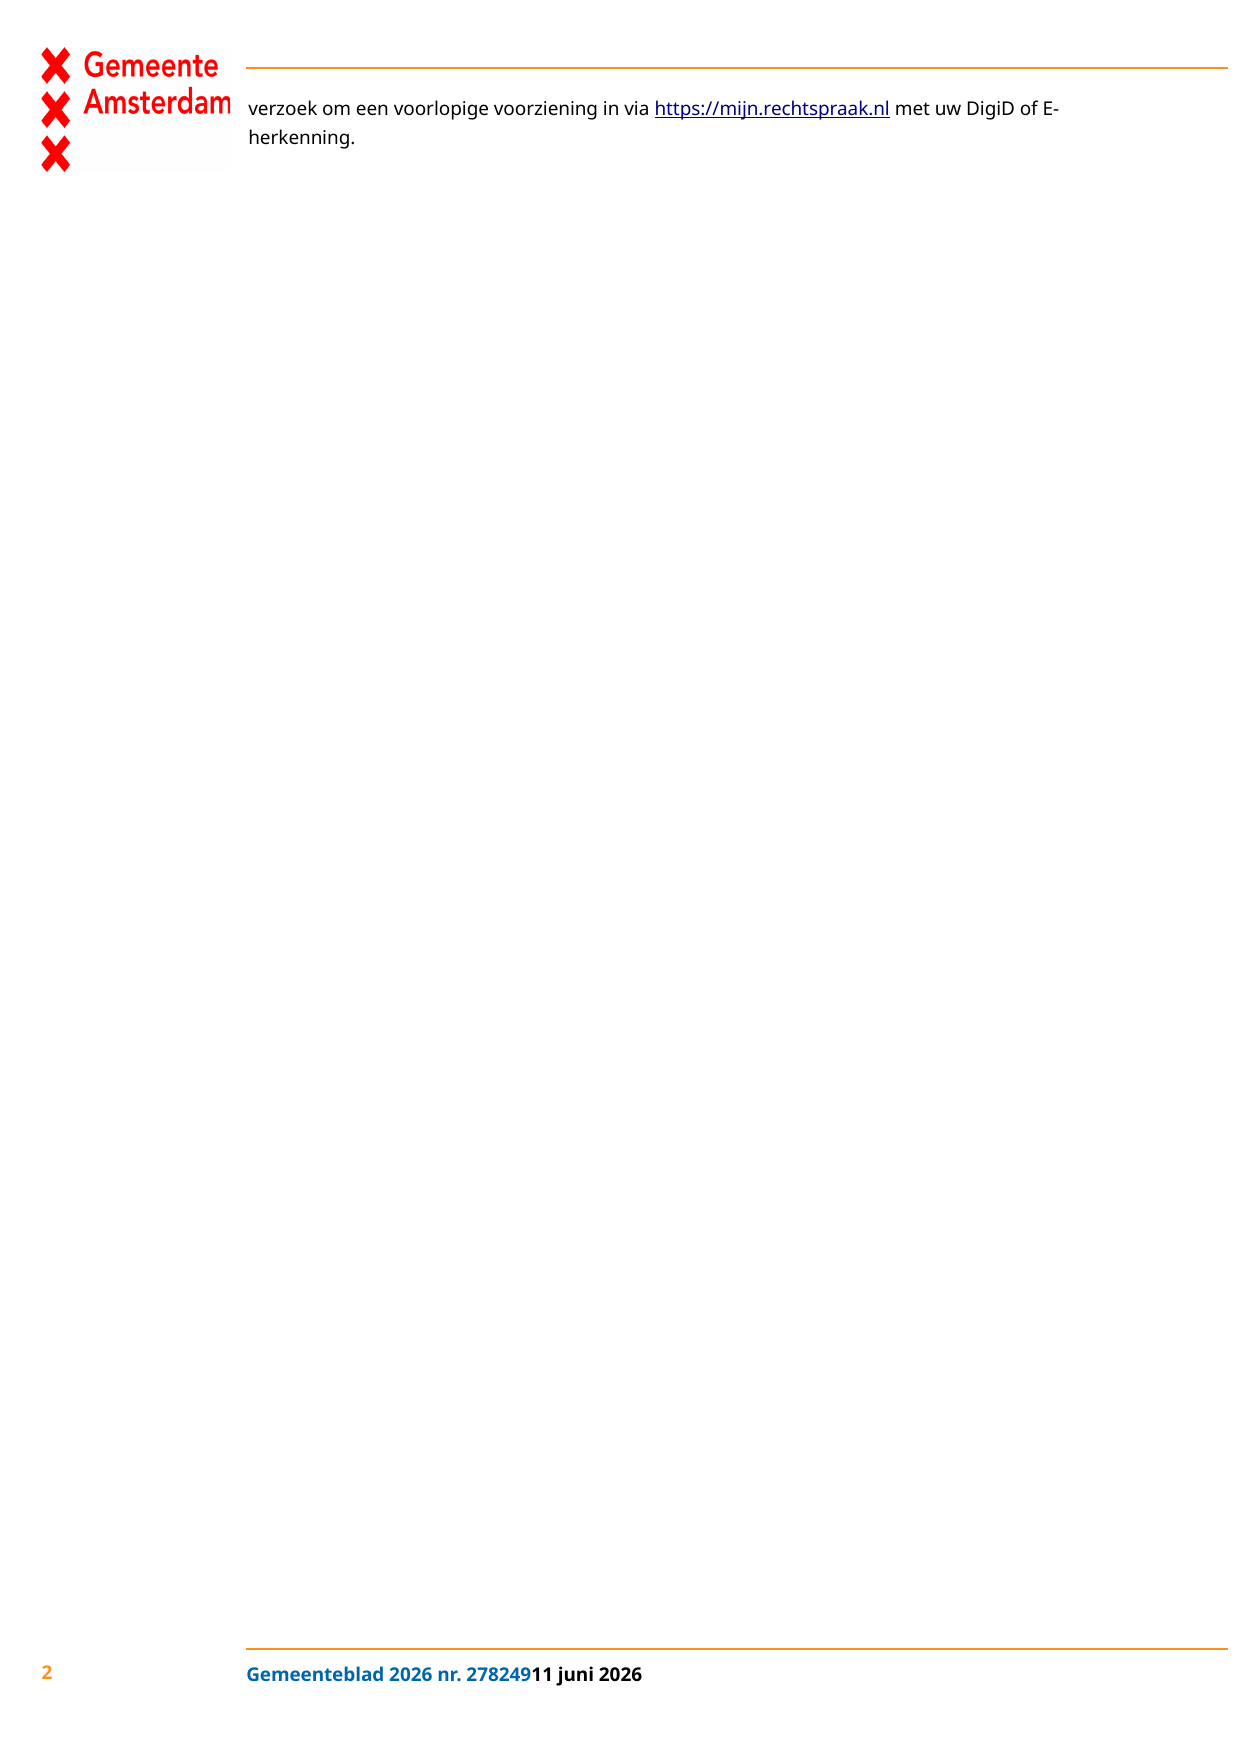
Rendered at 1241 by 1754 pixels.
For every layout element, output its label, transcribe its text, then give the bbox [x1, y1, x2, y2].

picture [41, 47, 231, 172]
text verzoek om een voorlopige voorziening in via https://mijn.rechtspraak.nl met uw DigiD of E-herkenning. [248, 95, 1152, 150]
